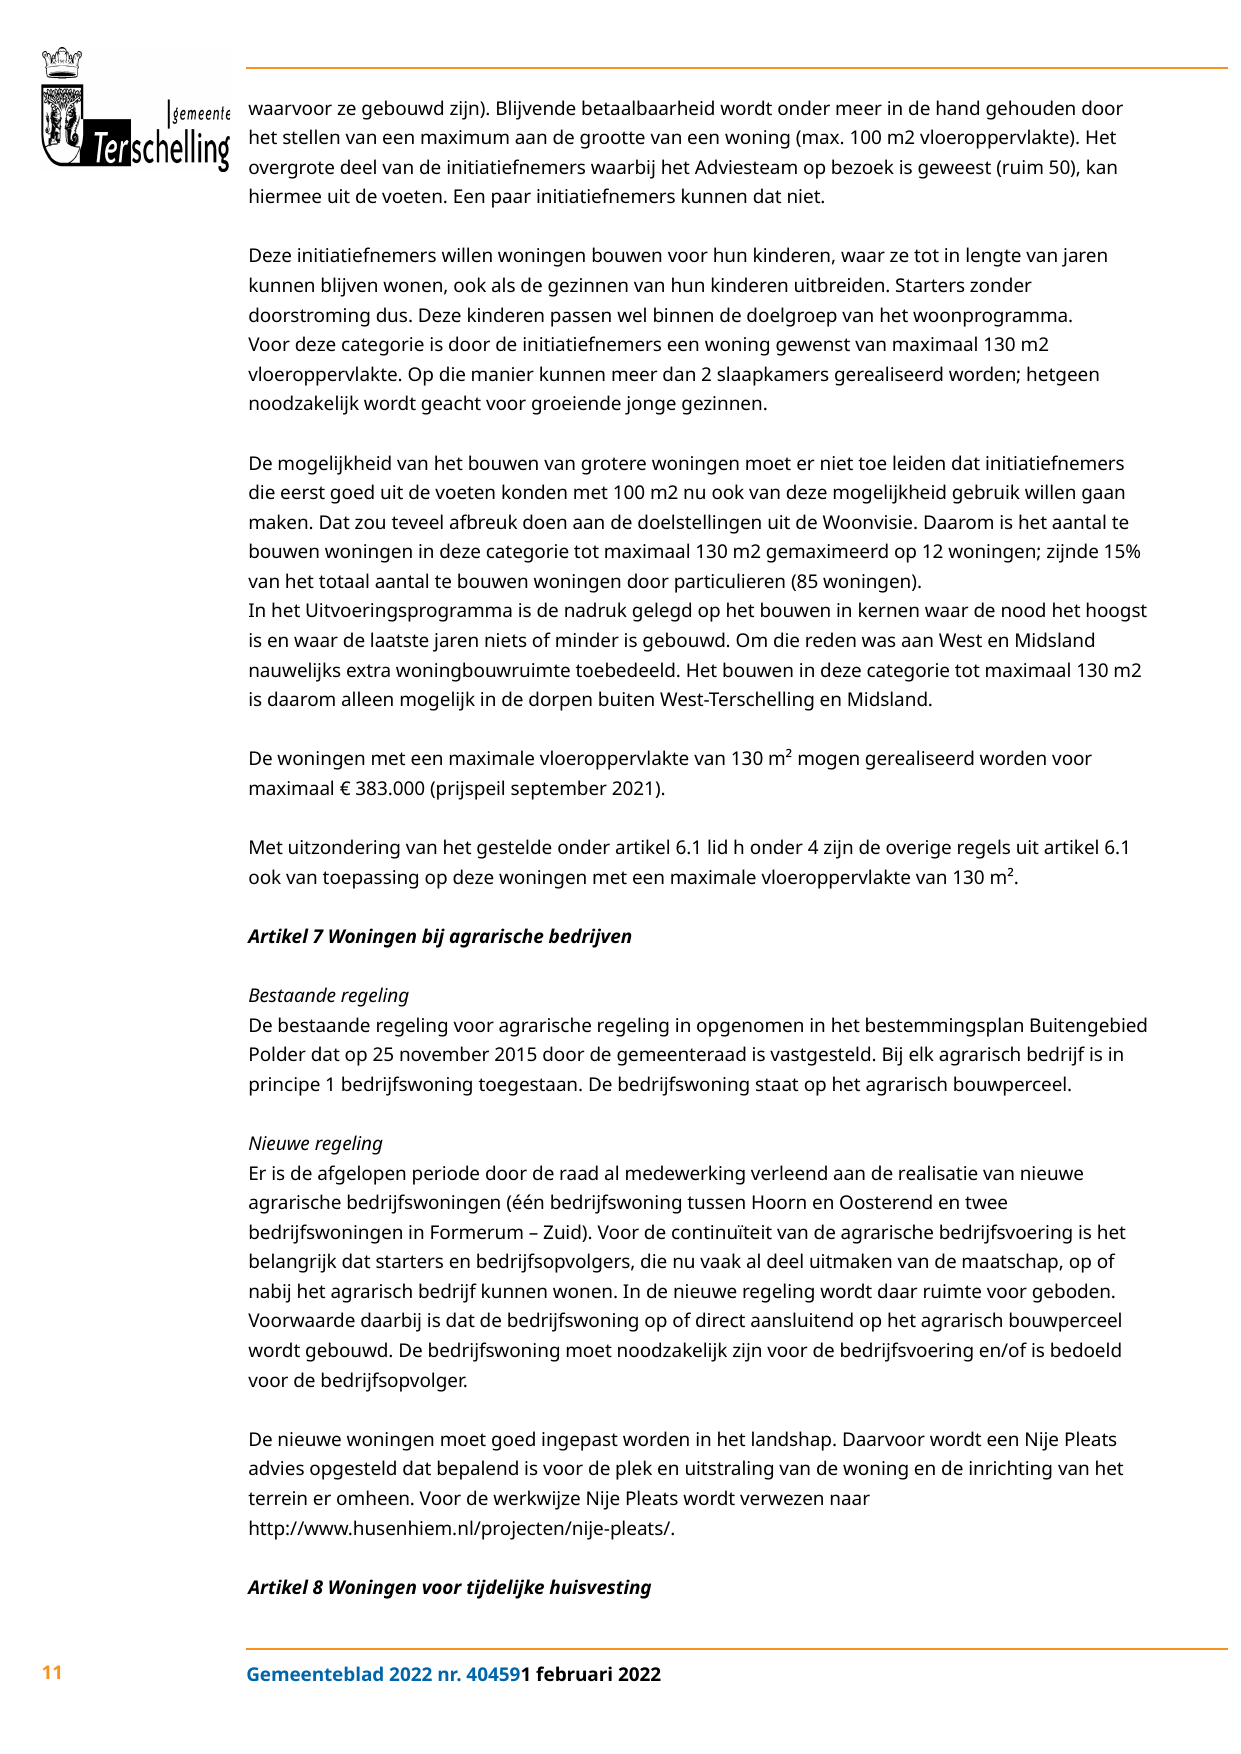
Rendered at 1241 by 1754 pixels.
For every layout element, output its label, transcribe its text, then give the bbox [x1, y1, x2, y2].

text In het Uitvoeringsprogramma is de nadruk gelegd op het bouwen in kernen waar de nood het hoogst is en waar de laatste jaren niets of minder is gebouwd. Om die reden was aan West en Midsland nauwelijks extra woningbouwruimte toebedeeld. Het bouwen in deze categorie tot maximaal 130 m2 is daarom alleen mogelijk in de dorpen buiten West-Terschelling en Midsland. [248, 598, 1152, 712]
text Artikel 8 Woningen voor tijdelijke huisvesting [248, 1574, 1152, 1600]
text De woningen met een maximale vloeroppervlakte van 130 m² mogen gerealiseerd worden voor maximaal € 383.000 (prijspeil september 2021). [248, 746, 1152, 801]
text Bestaande regeling [248, 982, 1152, 1008]
text Artikel 7 Woningen bij agrarische bedrijven [248, 923, 1152, 949]
picture [41, 47, 231, 172]
text De bestaande regeling voor agrarische regeling in opgenomen in het bestemmingsplan Buitengebied Polder dat op 25 november 2015 door de gemeenteraad is vastgesteld. Bij elk agrarisch bedrijf is in principe 1 bedrijfswoning toegestaan. De bedrijfswoning staat op het agrarisch bouwperceel. [248, 1012, 1152, 1097]
text Er is de afgelopen periode door de raad al medewerking verleend aan de realisatie van nieuwe agrarische bedrijfswoningen (één bedrijfswoning tussen Hoorn en Oosterend en twee bedrijfswoningen in Formerum – Zuid). Voor de continuïteit van de agrarische bedrijfsvoering is het belangrijk dat starters en bedrijfsopvolgers, die nu vaak al deel uitmaken van de maatschap, op of nabij het agrarisch bedrijf kunnen wonen. In de nieuwe regeling wordt daar ruimte voor geboden. Voorwaarde daarbij is dat de bedrijfswoning op of direct aansluitend op het agrarisch bouwperceel wordt gebouwd. De bedrijfswoning moet noodzakelijk zijn voor de bedrijfsvoering en/of is bedoeld voor de bedrijfsopvolger. [248, 1160, 1152, 1393]
text De mogelijkheid van het bouwen van grotere woningen moet er niet toe leiden dat initiatiefnemers die eerst goed uit de voeten konden met 100 m2 nu ook van deze mogelijkheid gebruik willen gaan maken. Dat zou teveel afbreuk doen aan de doelstellingen uit de Woonvisie. Daarom is het aantal te bouwen woningen in deze categorie tot maximaal 130 m2 gemaximeerd op 12 woningen; zijnde 15% van het totaal aantal te bouwen woningen door particulieren (85 woningen). [248, 450, 1152, 594]
text De nieuwe woningen moet goed ingepast worden in het landshap. Daarvoor wordt een Nije Pleats advies opgesteld dat bepalend is voor de plek en uitstraling van de woning en de inrichting van het terrein er omheen. Voor de werkwijze Nije Pleats wordt verwezen naar http://www.husenhiem.nl/projecten/nije-pleats/. [248, 1426, 1152, 1541]
text Deze initiatiefnemers willen woningen bouwen voor hun kinderen, waar ze tot in lengte van jaren kunnen blijven wonen, ook als de gezinnen van hun kinderen uitbreiden. Starters zonder doorstroming dus. Deze kinderen passen wel binnen de doelgroep van het woonprogramma. [248, 243, 1152, 328]
text Voor deze categorie is door de initiatiefnemers een woning gewenst van maximaal 130 m2 vloeroppervlakte. Op die manier kunnen meer dan 2 slaapkamers gerealiseerd worden; hetgeen noodzakelijk wordt geacht voor groeiende jonge gezinnen. [248, 331, 1152, 416]
text Nieuwe regeling [248, 1130, 1152, 1156]
text Met uitzondering van het gestelde onder artikel 6.1 lid h onder 4 zijn de overige regels uit artikel 6.1 ook van toepassing op deze woningen met een maximale vloeroppervlakte van 130 m². [248, 834, 1152, 890]
text waarvoor ze gebouwd zijn). Blijvende betaalbaarheid wordt onder meer in de hand gehouden door het stellen van een maximum aan de grootte van een woning (max. 100 m2 vloeroppervlakte). Het overgrote deel van de initiatiefnemers waarbij het Adviesteam op bezoek is geweest (ruim 50), kan hiermee uit de voeten. Een paar initiatiefnemers kunnen dat niet. [248, 95, 1152, 209]
